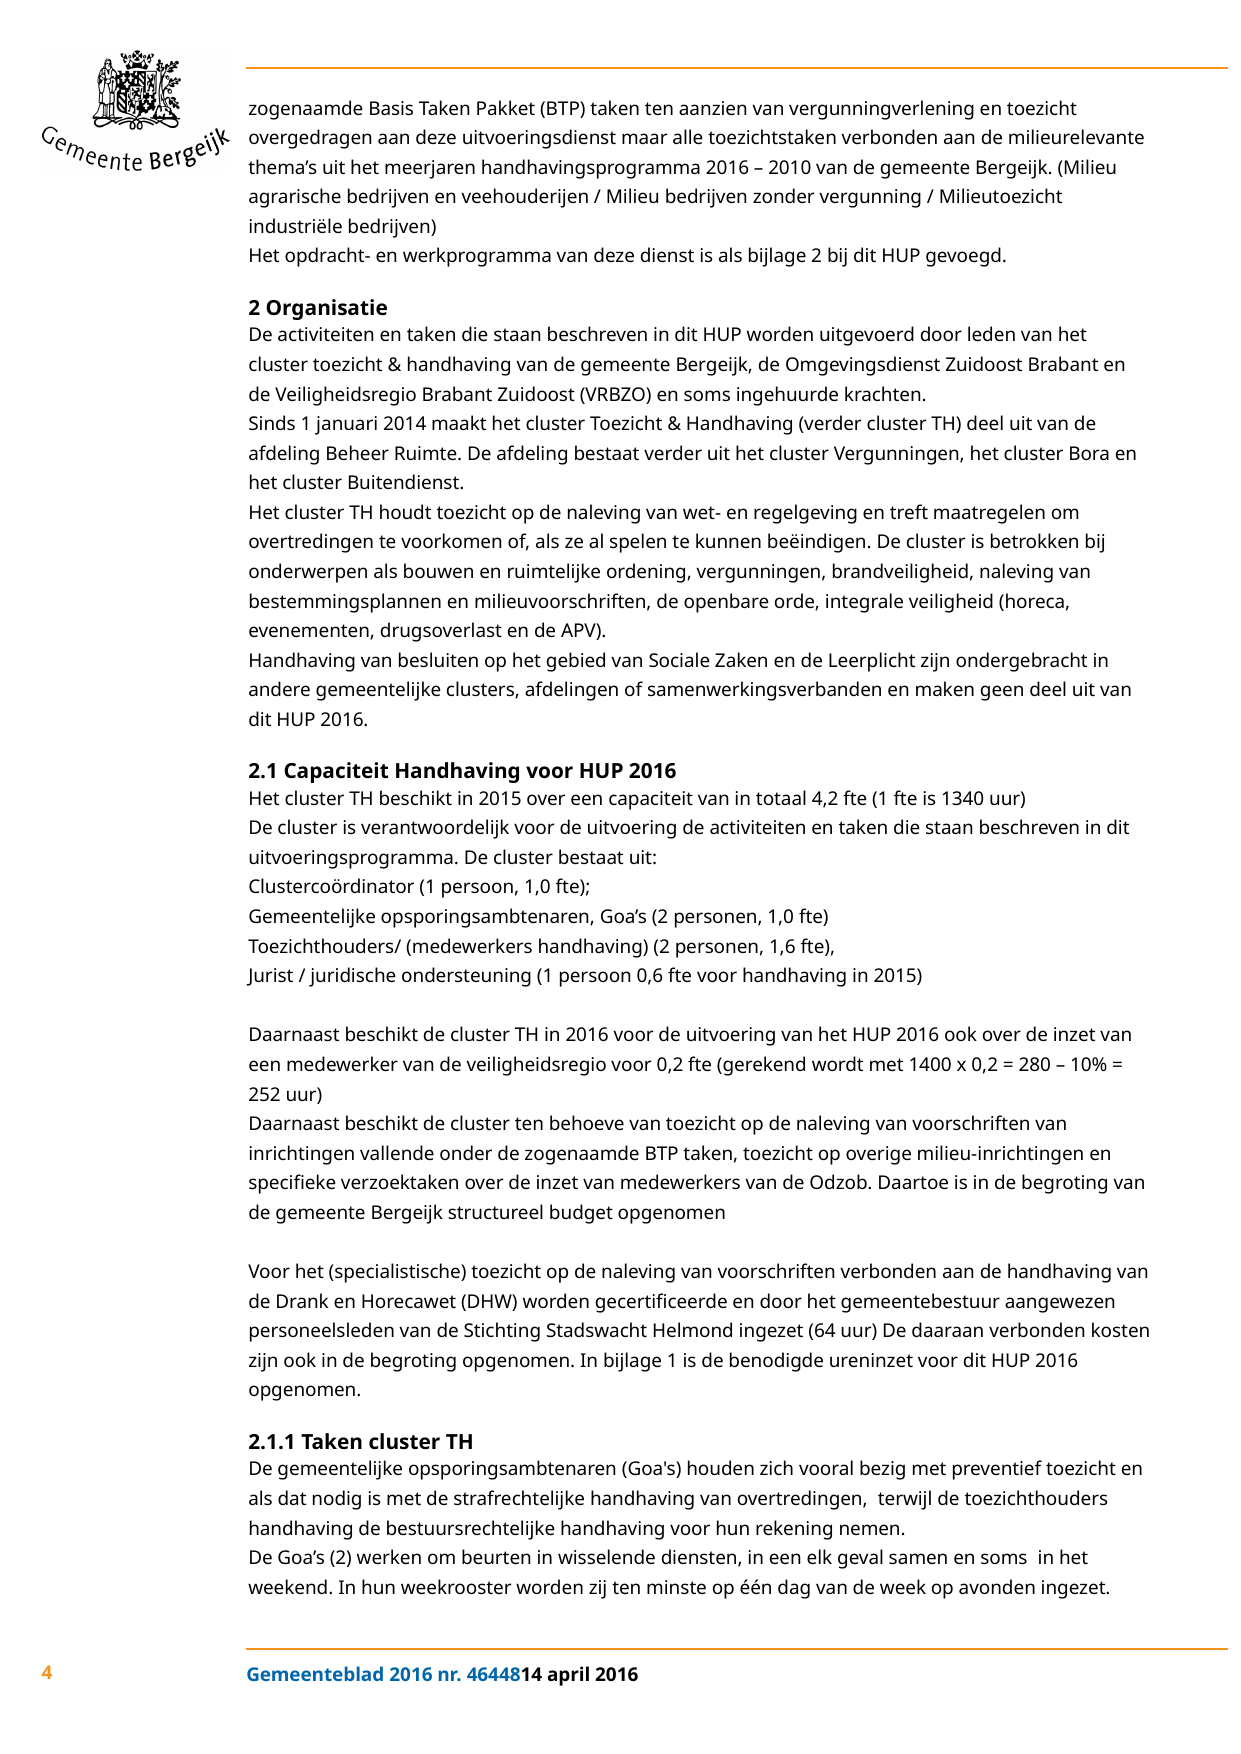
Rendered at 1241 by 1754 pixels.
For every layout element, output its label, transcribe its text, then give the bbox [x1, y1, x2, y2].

text Clustercoördinator (1 persoon, 1,0 fte); [248, 874, 1152, 899]
text zogenaamde Basis Taken Pakket (BTP) taken ten aanzien van vergunningverlening en toezicht overgedragen aan deze uitvoeringsdienst maar alle toezichtstaken verbonden aan de milieurelevante thema’s uit het meerjaren handhavingsprogramma 2016 – 2010 van de gemeente Bergeijk. (Milieu agrarische bedrijven en veehouderijen / Milieu bedrijven zonder vergunning / Milieutoezicht industriële bedrijven) [248, 95, 1152, 239]
text Handhaving van besluiten op het gebied van Sociale Zaken en de Leerplicht zijn ondergebracht in andere gemeentelijke clusters, afdelingen of samenwerkingsverbanden en maken geen deel uit van dit HUP 2016. [248, 647, 1152, 732]
text De Goa’s (2) werken om beurten in wisselende diensten, in een elk geval samen en soms in het weekend. In hun weekrooster worden zij ten minste op één dag van de week op avonden ingezet. [248, 1544, 1152, 1599]
text Daarnaast beschikt de cluster TH in 2016 voor de uitvoering van het HUP 2016 ook over de inzet van een medewerker van de veiligheidsregio voor 0,2 fte (gerekend wordt met 1400 x 0,2 = 280 – 10% = 252 uur) [248, 1022, 1152, 1107]
text 2.1 Capaciteit Handhaving voor HUP 2016 [248, 757, 1152, 785]
text Het opdracht- en werkprogramma van deze dienst is als bijlage 2 bij dit HUP gevoegd. [248, 243, 1152, 268]
text De cluster is verantwoordelijk voor de uitvoering de activiteiten en taken die staan beschreven in dit uitvoeringsprogramma. De cluster bestaat uit: [248, 814, 1152, 870]
text De activiteiten en taken die staan beschreven in dit HUP worden uitgevoerd door leden van het cluster toezicht & handhaving van de gemeente Bergeijk, de Omgevingsdienst Zuidoost Brabant en de Veiligheidsregio Brabant Zuidoost (VRBZO) en soms ingehuurde krachten. [248, 322, 1152, 406]
text Jurist / juridische ondersteuning (1 persoon 0,6 fte voor handhaving in 2015) [248, 962, 1152, 988]
text Het cluster TH beschikt in 2015 over een capaciteit van in totaal 4,2 fte (1 fte is 1340 uur) [248, 785, 1152, 811]
text Gemeentelijke opsporingsambtenaren, Goa’s (2 personen, 1,0 fte) [248, 903, 1152, 929]
text Toezichthouders/ (medewerkers handhaving) (2 personen, 1,6 fte), [248, 933, 1152, 959]
text De gemeentelijke opsporingsambtenaren (Goa's) houden zich vooral bezig met preventief toezicht en als dat nodig is met de strafrechtelijke handhaving van overtredingen, terwijl de toezichthouders handhaving de bestuursrechtelijke handhaving voor hun rekening nemen. [248, 1456, 1152, 1540]
text Voor het (specialistische) toezicht op de naleving van voorschriften verbonden aan de handhaving van de Drank en Horecawet (DHW) worden gecertificeerde en door het gemeentebestuur aangewezen personeelsleden van de Stichting Stadswacht Helmond ingezet (64 uur) De daaraan verbonden kosten zijn ook in de begroting opgenomen. In bijlage 1 is de benodigde ureninzet voor dit HUP 2016 opgenomen. [248, 1258, 1152, 1402]
text Sinds 1 januari 2014 maakt het cluster Toezicht & Handhaving (verder cluster TH) deel uit van de afdeling Beheer Ruimte. De afdeling bestaat verder uit het cluster Vergunningen, het cluster Bora en het cluster Buitendienst. [248, 410, 1152, 495]
text Daarnaast beschikt de cluster ten behoeve van toezicht op de naleving van voorschriften van inrichtingen vallende onder de zogenaamde BTP taken, toezicht op overige milieu-inrichtingen en specifieke verzoektaken over de inzet van medewerkers van de Odzob. Daartoe is in de begroting van de gemeente Bergeijk structureel budget opgenomen [248, 1110, 1152, 1225]
text Het cluster TH houdt toezicht op de naleving van wet- en regelgeving en treft maatregelen om overtredingen te voorkomen of, als ze al spelen te kunnen beëindigen. De cluster is betrokken bij onderwerpen als bouwen en ruimtelijke ordening, vergunningen, brandveiligheid, naleving van bestemmingsplannen en milieuvoorschriften, de openbare orde, integrale veiligheid (horeca, evenementen, drugsoverlast en de APV). [248, 499, 1152, 643]
text 2.1.1 Taken cluster TH [248, 1427, 1152, 1456]
text 2 Organisatie [248, 293, 1152, 322]
picture [41, 47, 231, 172]
